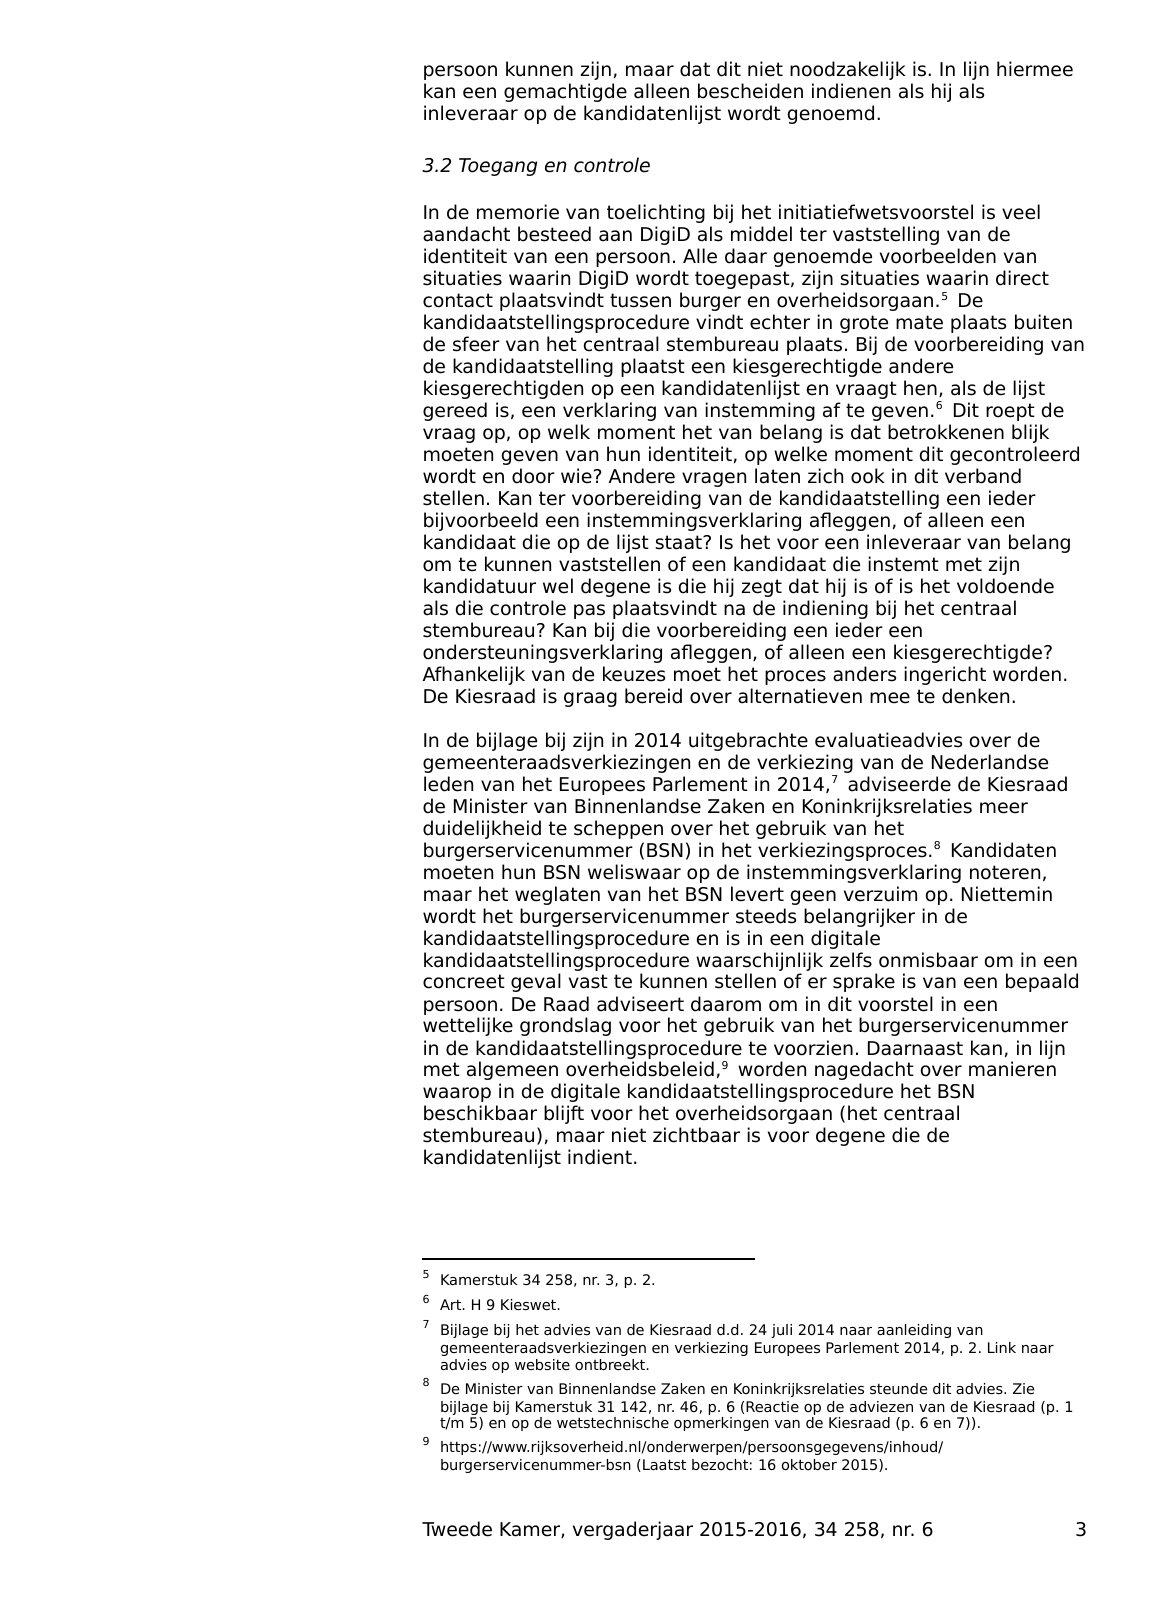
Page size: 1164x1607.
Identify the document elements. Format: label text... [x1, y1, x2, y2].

text Kamerstuk 34 258, nr. 3, p. 2. [422, 1268, 1087, 1290]
text Art. H 9 Kieswet. [422, 1293, 1087, 1315]
text Bijlage bij het advies van de Kiesraad d.d. 24 juli 2014 naar aanleiding van gemeenteraadsverkiezingen en verkiezing Europees Parlement 2014, p. 2. Link naar advies op website ontbreekt. [422, 1318, 1087, 1374]
text De Minister van Binnenlandse Zaken en Koninkrijksrelaties steunde dit advies. Zie bijlage bij Kamerstuk 31 142, nr. 46, p. 6 (Reactie op de adviezen van de Kiesraad (p. 1 t/m 5) en op de wetstechnische opmerkingen van de Kiesraad (p. 6 en 7)). [422, 1377, 1087, 1432]
text In de bijlage bij zijn in 2014 uitgebrachte evaluatieadvies over de gemeenteraadsverkiezingen en de verkiezing van de Nederlandse leden van het Europees Parlement in 2014, adviseerde de Kiesraad de Minister van Binnenlandse Zaken en Koninkrijksrelaties meer duidelijkheid te scheppen over het gebruik van het burgerservicenummer (BSN) in het verkiezingsproces. Kandidaten moeten hun BSN weliswaar op de instemmingsverklaring noteren, maar het weglaten van het BSN levert geen verzuim op. Niettemin wordt het burgerservicenummer steeds belangrijker in de kandidaatstellingsprocedure en is in een digitale kandidaatstellingsprocedure waarschijnlijk zelfs onmisbaar om in een concreet geval vast te kunnen stellen of er sprake is van een bepaald persoon. De Raad adviseert daarom om in dit voorstel in een wettelijke grondslag voor het gebruik van het burgerservicenummer in de kandidaatstellingsprocedure te voorzien. Daarnaast kan, in lijn met algemeen overheidsbeleid, worden nagedacht over manieren waarop in de digitale kandidaatstellingsprocedure het BSN beschikbaar blijft voor het overheidsorgaan (het centraal stembureau), maar niet zichtbaar is voor degene die de kandidatenlijst indient. [422, 730, 1087, 1169]
text https://www.rijksoverheid.nl/onderwerpen/persoonsgegevens/inhoud/ burgerservicenummer-bsn (Laatst bezocht: 16 oktober 2015). [422, 1435, 1087, 1474]
text persoon kunnen zijn, maar dat dit niet noodzakelijk is. In lijn hiermee kan een gemachtigde alleen bescheiden indienen als hij als inleveraar op de kandidatenlijst wordt genoemd. [422, 59, 1087, 125]
subtitle 3.2 Toegang en controle [422, 155, 1087, 177]
text In de memorie van toelichting bij het initiatiefwetsvoorstel is veel aandacht besteed aan DigiD als middel ter vaststelling van de identiteit van een persoon. Alle daar genoemde voorbeelden van situaties waarin DigiD wordt toegepast, zijn situaties waarin direct contact plaatsvindt tussen burger en overheidsorgaan. De kandidaatstellingsprocedure vindt echter in grote mate plaats buiten de sfeer van het centraal stembureau plaats. Bij de voorbereiding van de kandidaatstelling plaatst een kiesgerechtigde andere kiesgerechtigden op een kandidatenlijst en vraagt hen, als de lijst gereed is, een verklaring van instemming af te geven. Dit roept de vraag op, op welk moment het van belang is dat betrokkenen blijk moeten geven van hun identiteit, op welke moment dit gecontroleerd wordt en door wie? Andere vragen laten zich ook in dit verband stellen. Kan ter voorbereiding van de kandidaatstelling een ieder bijvoorbeeld een instemmingsverklaring afleggen, of alleen een kandidaat die op de lijst staat? Is het voor een inleveraar van belang om te kunnen vaststellen of een kandidaat die instemt met zijn kandidatuur wel degene is die hij zegt dat hij is of is het voldoende als die controle pas plaatsvindt na de indiening bij het centraal stembureau? Kan bij die voorbereiding een ieder een ondersteuningsverklaring afleggen, of alleen een kiesgerechtigde? Afhankelijk van de keuzes moet het proces anders ingericht worden. De Kiesraad is graag bereid over alternatieven mee te denken. [422, 202, 1087, 707]
